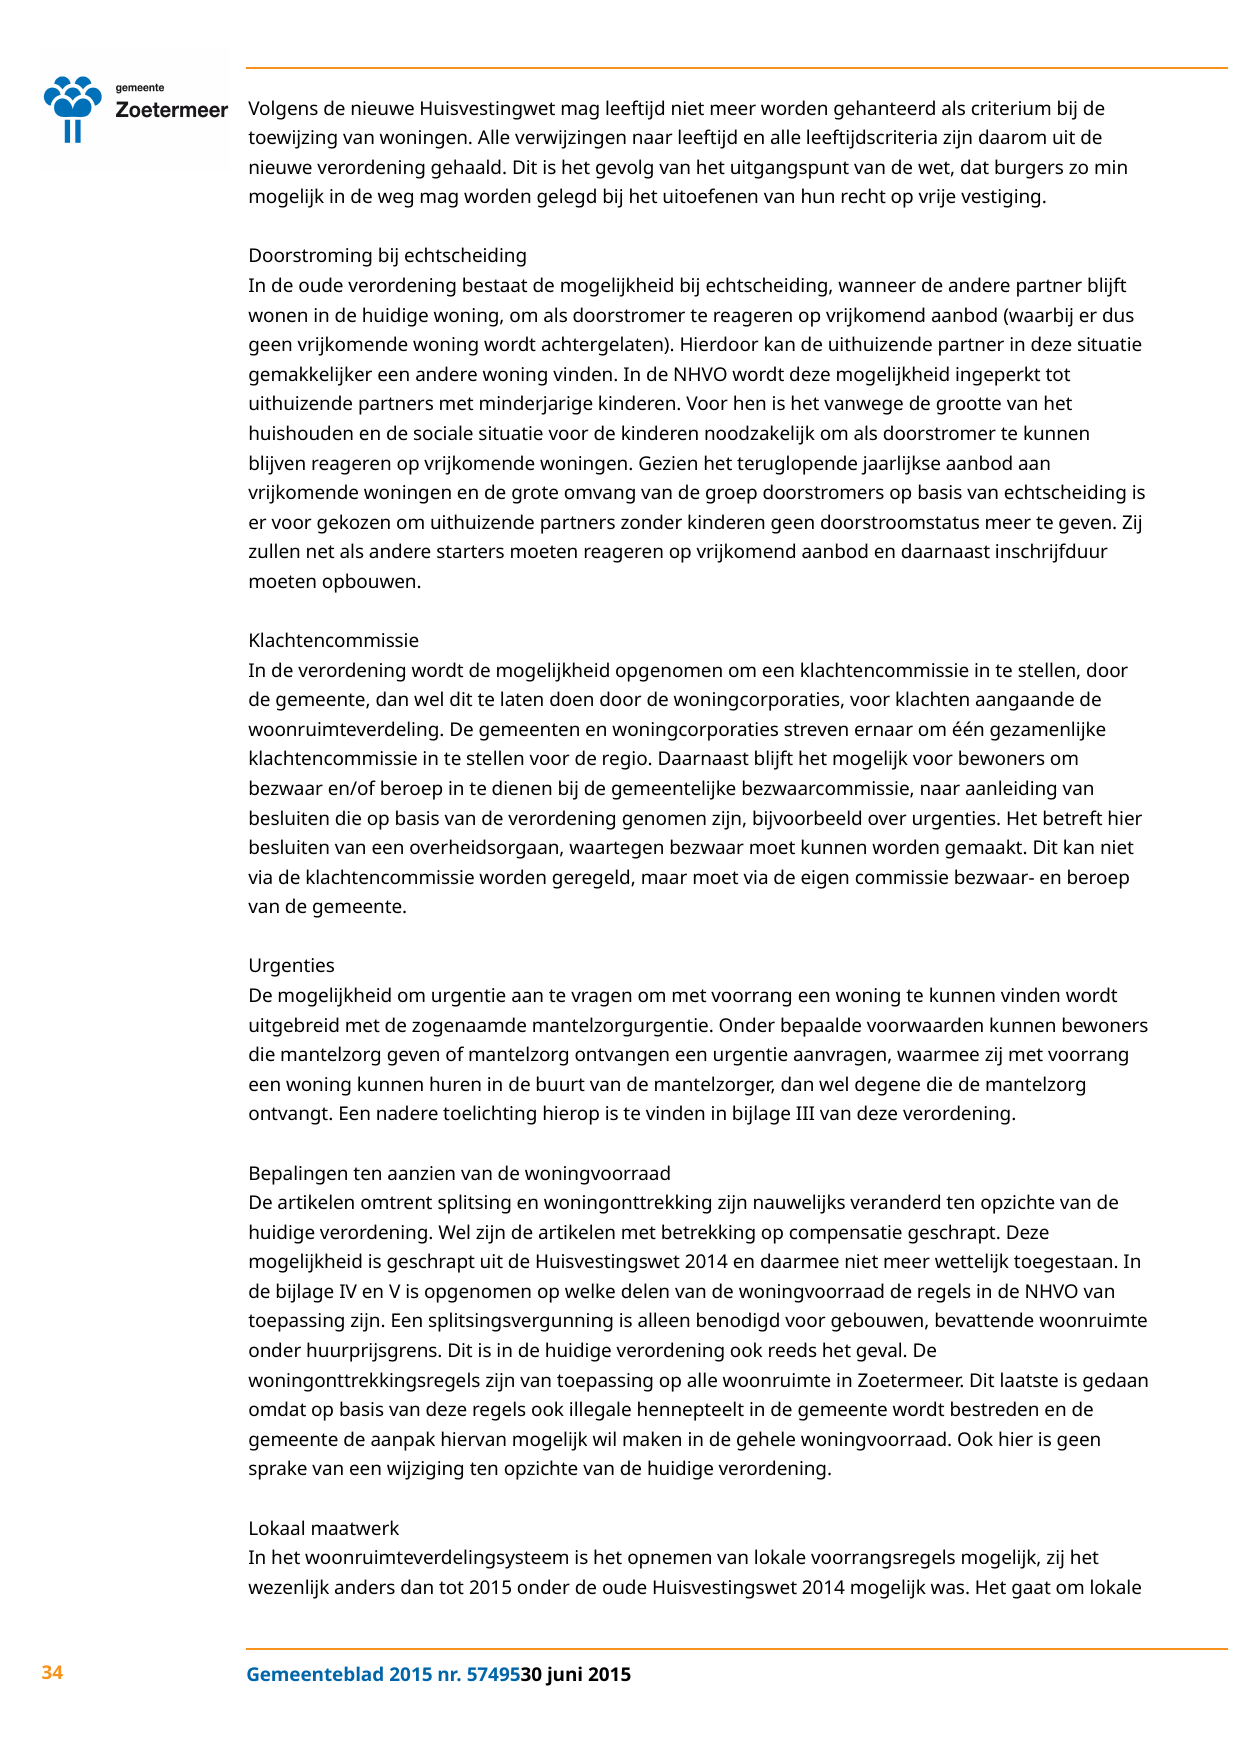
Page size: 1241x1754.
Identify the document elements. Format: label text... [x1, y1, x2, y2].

text Klachtencommissie [248, 627, 1152, 653]
text Volgens de nieuwe Huisvestingwet mag leeftijd niet meer worden gehanteerd als criterium bij de toewijzing van woningen. Alle verwijzingen naar leeftijd en alle leeftijdscriteria zijn daarom uit de nieuwe verordening gehaald. Dit is het gevolg van het uitgangspunt van de wet, dat burgers zo min mogelijk in de weg mag worden gelegd bij het uitoefenen van hun recht op vrije vestiging. [248, 95, 1152, 209]
text Lokaal maatwerk [248, 1515, 1152, 1541]
text Urgenties [248, 953, 1152, 978]
text In de verordening wordt de mogelijkheid opgenomen om een klachtencommissie in te stellen, door de gemeente, dan wel dit te laten doen door de woningcorporaties, voor klachten aangaande de woonruimteverdeling. De gemeenten en woningcorporaties streven ernaar om één gezamenlijke klachtencommissie in te stellen voor de regio. Daarnaast blijft het mogelijk voor bewoners om bezwaar en/of beroep in te dienen bij de gemeentelijke bezwaarcommissie, naar aanleiding van besluiten die op basis van de verordening genomen zijn, bijvoorbeeld over urgenties. Het betreft hier besluiten van een overheidsorgaan, waartegen bezwaar moet kunnen worden gemaakt. Dit kan niet via de klachtencommissie worden geregeld, maar moet via de eigen commissie bezwaar- en beroep van de gemeente. [248, 657, 1152, 919]
text Doorstroming bij echtscheiding [248, 243, 1152, 268]
text De mogelijkheid om urgentie aan te vragen om met voorrang een woning te kunnen vinden wordt uitgebreid met de zogenaamde mantelzorgurgentie. Onder bepaalde voorwaarden kunnen bewoners die mantelzorg geven of mantelzorg ontvangen een urgentie aanvragen, waarmee zij met voorrang een woning kunnen huren in de buurt van de mantelzorger, dan wel degene die de mantelzorg ontvangt. Een nadere toelichting hierop is te vinden in bijlage III van deze verordening. [248, 982, 1152, 1126]
text Bepalingen ten aanzien van de woningvoorraad [248, 1160, 1152, 1186]
text In het woonruimteverdelingsysteem is het opnemen van lokale voorrangsregels mogelijk, zij het wezenlijk anders dan tot 2015 onder de oude Huisvestingswet 2014 mogelijk was. Het gaat om lokale [248, 1544, 1152, 1600]
text In de oude verordening bestaat de mogelijkheid bij echtscheiding, wanneer de andere partner blijft wonen in de huidige woning, om als doorstromer te reageren op vrijkomend aanbod (waarbij er dus geen vrijkomende woning wordt achtergelaten). Hierdoor kan de uithuizende partner in deze situatie gemakkelijker een andere woning vinden. In de NHVO wordt deze mogelijkheid ingeperkt tot uithuizende partners met minderjarige kinderen. Voor hen is het vanwege de grootte van het huishouden en de sociale situatie voor de kinderen noodzakelijk om als doorstromer te kunnen blijven reageren op vrijkomende woningen. Gezien het teruglopende jaarlijkse aanbod aan vrijkomende woningen en de grote omvang van de groep doorstromers op basis van echtscheiding is er voor gekozen om uithuizende partners zonder kinderen geen doorstroomstatus meer te geven. Zij zullen net als andere starters moeten reageren op vrijkomend aanbod en daarnaast inschrijfduur moeten opbouwen. [248, 272, 1152, 594]
picture [41, 47, 231, 172]
text De artikelen omtrent splitsing en woningonttrekking zijn nauwelijks veranderd ten opzichte van de huidige verordening. Wel zijn de artikelen met betrekking op compensatie geschrapt. Deze mogelijkheid is geschrapt uit de Huisvestingswet 2014 en daarmee niet meer wettelijk toegestaan. In de bijlage IV en V is opgenomen op welke delen van de woningvoorraad de regels in de NHVO van toepassing zijn. Een splitsingsvergunning is alleen benodigd voor gebouwen, bevattende woonruimte onder huurprijsgrens. Dit is in de huidige verordening ook reeds het geval. De woningonttrekkingsregels zijn van toepassing op alle woonruimte in Zoetermeer. Dit laatste is gedaan omdat op basis van deze regels ook illegale hennepteelt in de gemeente wordt bestreden en de gemeente de aanpak hiervan mogelijk wil maken in de gehele woningvoorraad. Ook hier is geen sprake van een wijziging ten opzichte van de huidige verordening. [248, 1189, 1152, 1481]
